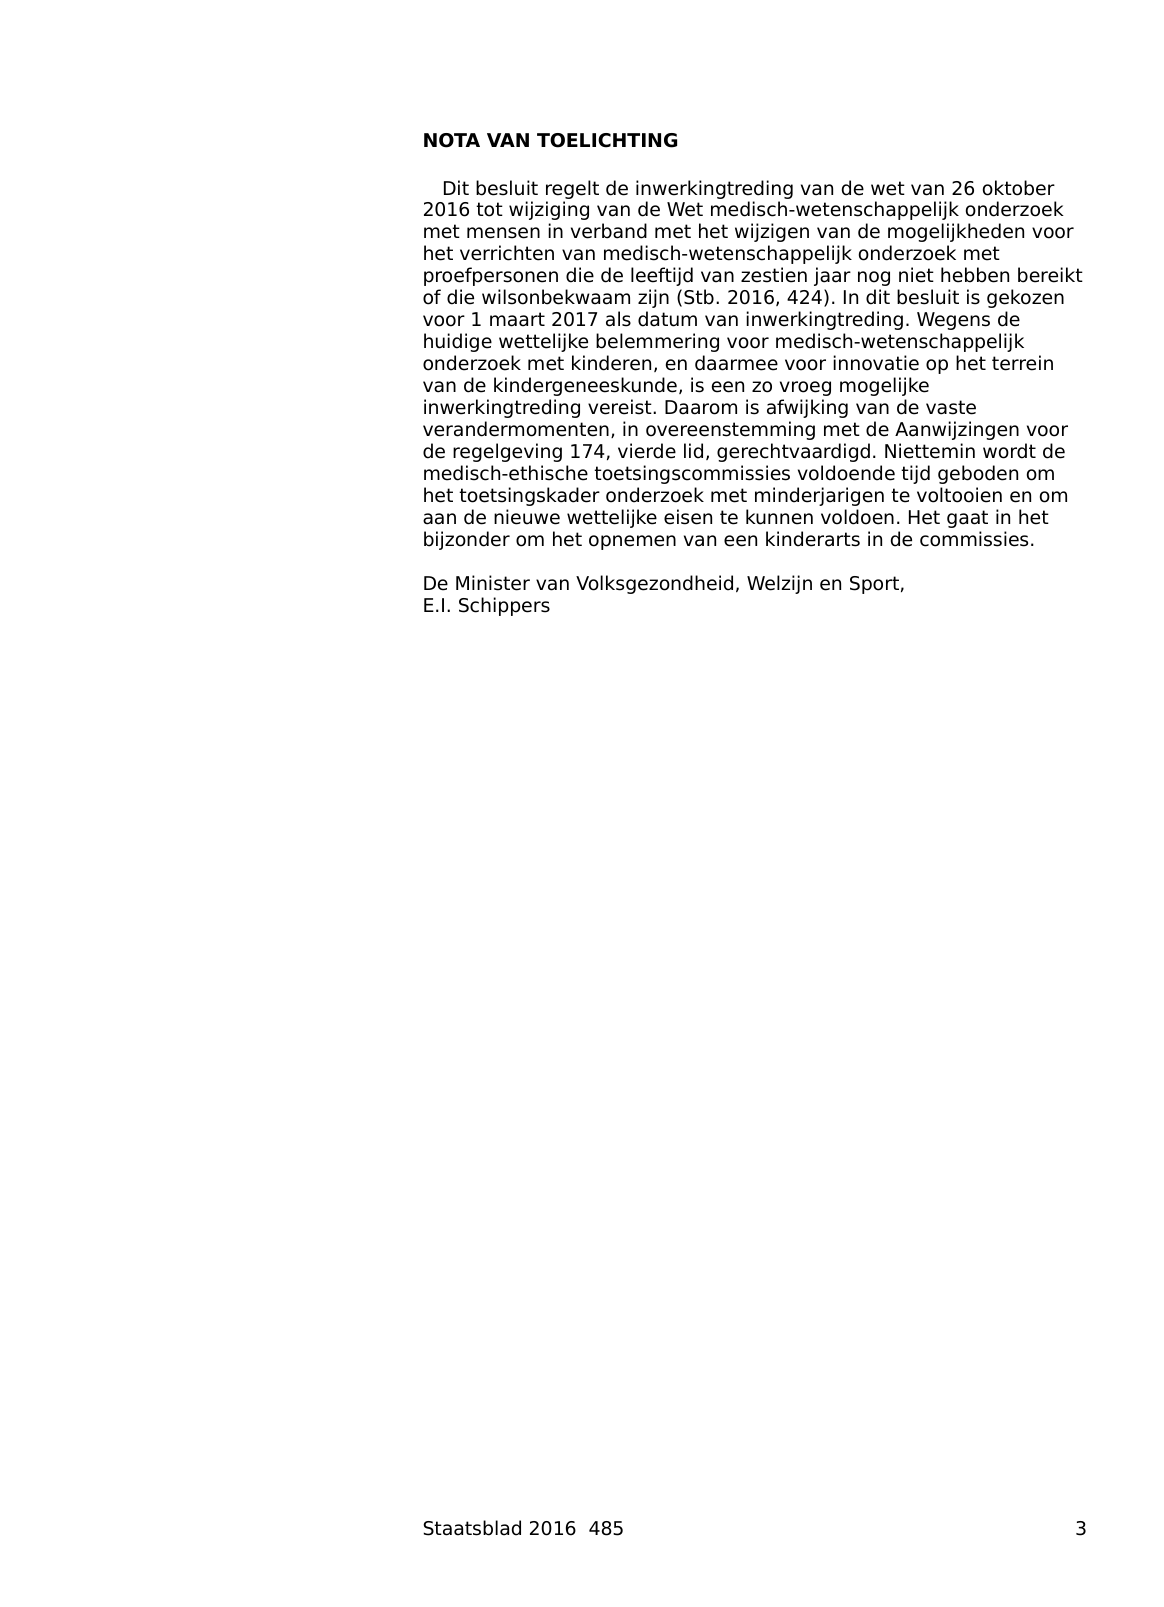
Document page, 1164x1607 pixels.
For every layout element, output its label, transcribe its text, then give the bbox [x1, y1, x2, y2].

subtitle NOTA VAN TOELICHTING [422, 130, 1087, 152]
text Dit besluit regelt de inwerkingtreding van de wet van 26 oktober 2016 tot wijziging van de Wet medisch-wetenschappelijk onderzoek met mensen in verband met het wijzigen van de mogelijkheden voor het verrichten van medisch-wetenschappelijk onderzoek met proefpersonen die de leeftijd van zestien jaar nog niet hebben bereikt of die wilsonbekwaam zijn (Stb. 2016, 424). In dit besluit is gekozen voor 1 maart 2017 als datum van inwerkingtreding. Wegens de huidige wettelijke belemmering voor medisch-wetenschappelijk onderzoek met kinderen, en daarmee voor innovatie op het terrein van de kindergeneeskunde, is een zo vroeg mogelijke inwerkingtreding vereist. Daarom is afwijking van de vaste verandermomenten, in overeenstemming met de Aanwijzingen voor de regelgeving 174, vierde lid, gerechtvaardigd. Niettemin wordt de medisch-ethische toetsingscommissies voldoende tijd geboden om het toetsingskader onderzoek met minderjarigen te voltooien en om aan de nieuwe wettelijke eisen te kunnen voldoen. Het gaat in het bijzonder om het opnemen van een kinderarts in de commissies. [422, 177, 1087, 551]
text De Minister van Volksgezondheid, Welzijn en Sport, E.I. Schippers [422, 573, 1087, 617]
